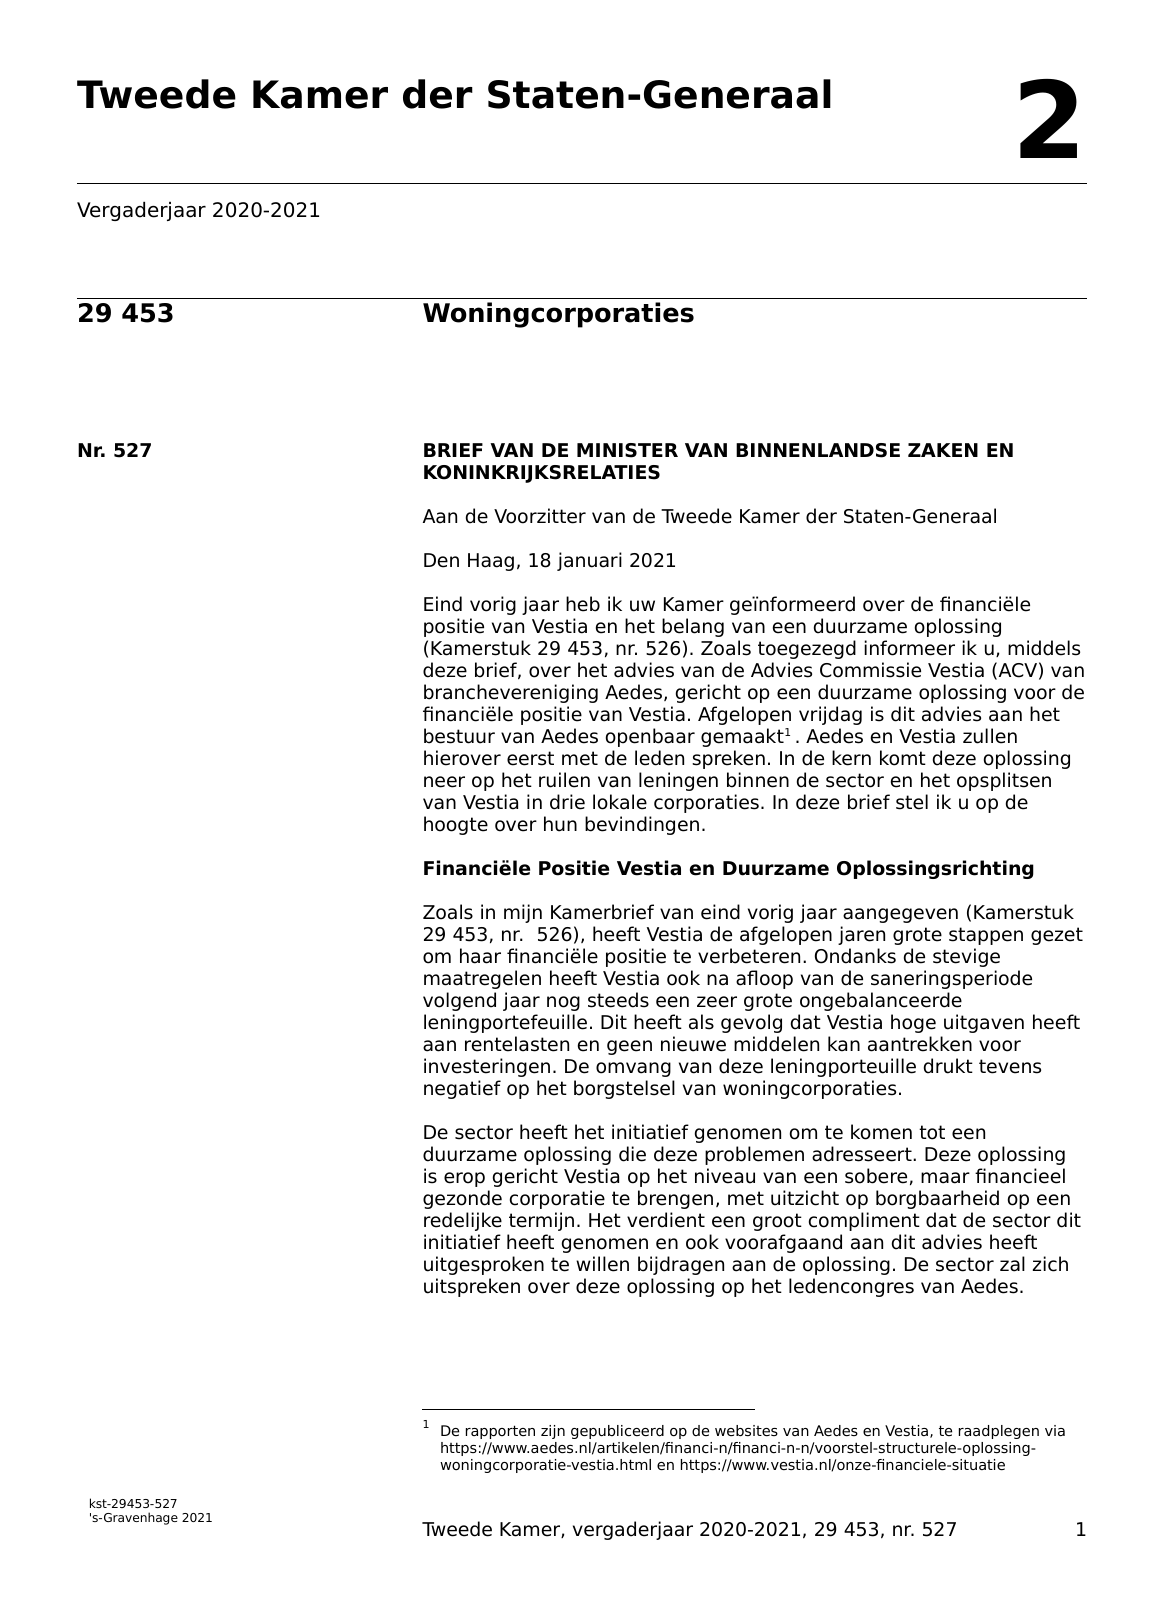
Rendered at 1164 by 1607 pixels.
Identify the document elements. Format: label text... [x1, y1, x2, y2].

table_header Tweede Kamer der Staten-Generaal [77, 59, 886, 183]
subtitle 29 453 Woningcorporaties [77, 299, 1087, 329]
text Den Haag, 18 januari 2021 [422, 550, 1087, 572]
subtitle Financiële Positie Vestia en Duurzame Oplossingsrichting [422, 858, 1087, 880]
text De rapporten zijn gepubliceerd op de websites van Aedes en Vestia, te raadplegen via https://www.aedes.nl/artikelen/financi-n/financi-n-n/voorstel-structurele-oplossing-woningcorporatie-vestia.html en https://www.vestia.nl/onze-financiele-situatie [422, 1418, 1087, 1474]
table_header 2 [886, 59, 1087, 183]
subtitle Nr. 527 BRIEF VAN DE MINISTER VAN BINNENLANDSE ZAKEN EN KONINKRIJKSRELATIES [77, 440, 1087, 484]
text kst-29453-527 [88, 1497, 323, 1511]
text De sector heeft het initiatief genomen om te komen tot een duurzame oplossing die deze problemen adresseert. Deze oplossing is erop gericht Vestia op het niveau van een sobere, maar financieel gezonde corporatie te brengen, met uitzicht op borgbaarheid op een redelijke termijn. Het verdient een groot compliment dat de sector dit initiatief heeft genomen en ook voorafgaand aan dit advies heeft uitgesproken te willen bijdragen aan de oplossing. De sector zal zich uitspreken over deze oplossing op het ledencongres van Aedes. [422, 1122, 1087, 1298]
text Aan de Voorzitter van de Tweede Kamer der Staten-Generaal [422, 506, 1087, 528]
table_cell Vergaderjaar 2020-2021 [77, 184, 1087, 298]
text Zoals in mijn Kamerbrief van eind vorig jaar aangegeven (Kamerstuk 29 453, nr. 526), heeft Vestia de afgelopen jaren grote stappen gezet om haar financiële positie te verbeteren. Ondanks de stevige maatregelen heeft Vestia ook na afloop van de saneringsperiode volgend jaar nog steeds een zeer grote ongebalanceerde leningportefeuille. Dit heeft als gevolg dat Vestia hoge uitgaven heeft aan rentelasten en geen nieuwe middelen kan aantrekken voor investeringen. De omvang van deze leningporteuille drukt tevens negatief op het borgstelsel van woningcorporaties. [422, 902, 1087, 1100]
text 's-Gravenhage 2021 [88, 1511, 323, 1525]
text Eind vorig jaar heb ik uw Kamer geïnformeerd over de financiële positie van Vestia en het belang van een duurzame oplossing (Kamerstuk 29 453, nr. 526). Zoals toegezegd informeer ik u, middels deze brief, over het advies van de Advies Commissie Vestia (ACV) van branchevereniging Aedes, gericht op een duurzame oplossing voor de financiële positie van Vestia. Afgelopen vrijdag is dit advies aan het bestuur van Aedes openbaar gemaakt. Aedes en Vestia zullen hierover eerst met de leden spreken. In de kern komt deze oplossing neer op het ruilen van leningen binnen de sector en het opsplitsen van Vestia in drie lokale corporaties. In deze brief stel ik u op de hoogte over hun bevindingen. [422, 594, 1087, 836]
